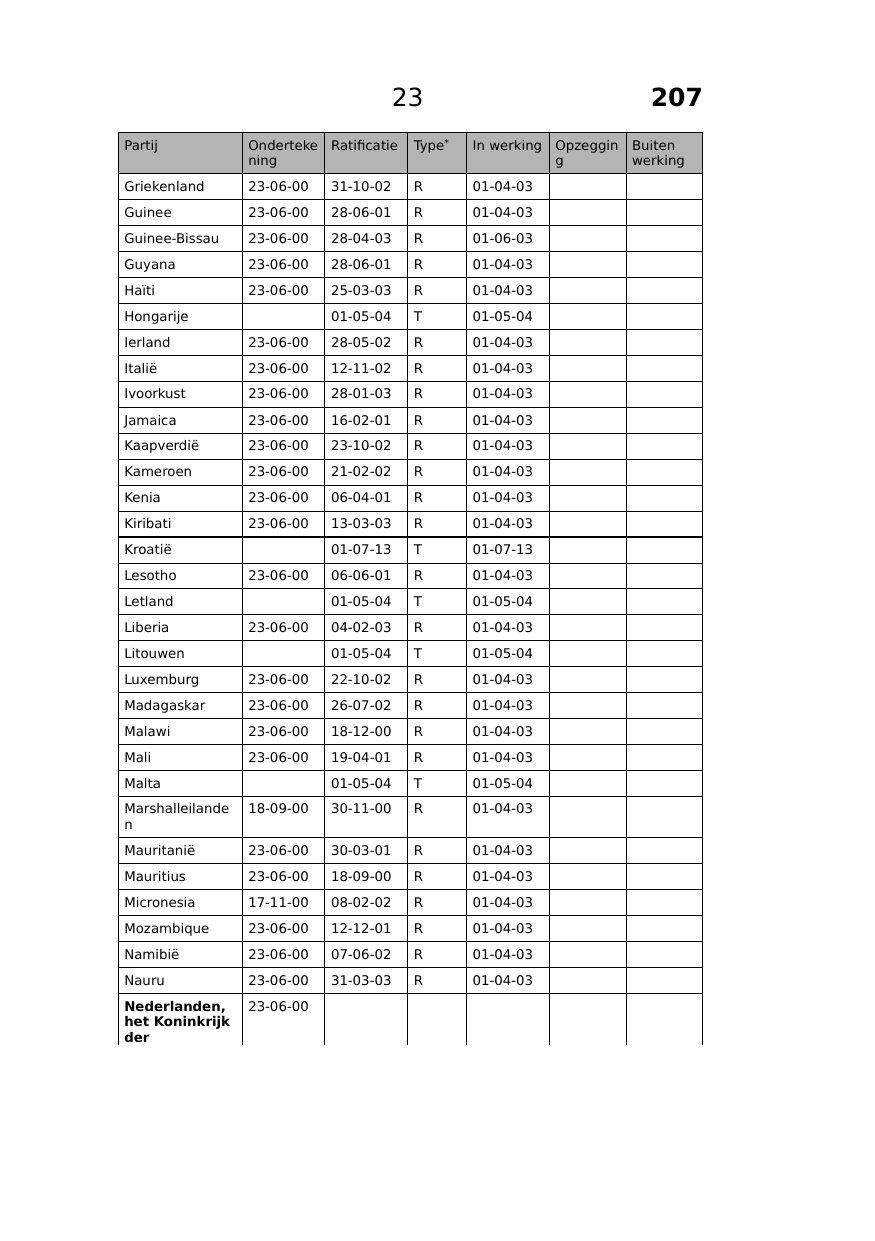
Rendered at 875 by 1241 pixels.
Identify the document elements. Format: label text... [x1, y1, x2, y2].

table_cell [243, 641, 324, 666]
table_cell 23-06-00 [243, 916, 324, 941]
table_cell [627, 564, 702, 588]
table_cell [550, 641, 626, 666]
table_cell [627, 890, 702, 915]
table_cell [627, 434, 702, 459]
table_cell 01-04-03 [467, 719, 549, 744]
table_cell 13-03-03 [325, 512, 407, 536]
table_header Type* [408, 133, 466, 173]
table_cell 01-04-03 [467, 512, 549, 536]
table_cell [627, 719, 702, 744]
table_cell 01-04-03 [467, 745, 549, 770]
table_cell 01-04-03 [467, 864, 549, 889]
table_header Buiten werking [627, 133, 702, 173]
table_cell [550, 745, 626, 770]
table_cell [550, 356, 626, 381]
table_cell Nauru [119, 968, 242, 993]
table_cell [627, 589, 702, 614]
table_cell [627, 356, 702, 381]
table_cell 23-10-02 [325, 434, 407, 459]
table_cell 23-06-00 [243, 745, 324, 770]
table_cell R [408, 564, 466, 588]
table_cell T [408, 304, 466, 329]
table_cell 23-06-00 [243, 434, 324, 459]
table_cell 23-06-00 [243, 667, 324, 692]
table_cell 28-01-03 [325, 382, 407, 407]
table_cell 12-11-02 [325, 356, 407, 381]
table_cell [550, 408, 626, 433]
table_cell 01-07-13 [325, 538, 407, 562]
table_cell [325, 994, 407, 1045]
table_cell 23-06-00 [243, 278, 324, 303]
table_cell [627, 382, 702, 407]
table_cell [550, 460, 626, 484]
table_cell 07-06-02 [325, 942, 407, 967]
table_cell T [408, 538, 466, 562]
table_cell 23-06-00 [243, 693, 324, 718]
table_cell Jamaica [119, 408, 242, 433]
table_cell R [408, 890, 466, 915]
table_cell R [408, 512, 466, 536]
table_cell R [408, 968, 466, 993]
table_cell [627, 942, 702, 967]
table_cell Luxemburg [119, 667, 242, 692]
table_cell [550, 719, 626, 744]
table_header In werking [467, 133, 549, 173]
table_cell [550, 252, 626, 277]
table_cell [550, 434, 626, 459]
table_cell Mozambique [119, 916, 242, 941]
table_cell Haïti [119, 278, 242, 303]
table_cell R [408, 838, 466, 863]
table_cell [627, 226, 702, 251]
table_cell [550, 864, 626, 889]
table_cell 23-06-00 [243, 330, 324, 355]
table_header Partij [119, 133, 242, 173]
table_cell [627, 252, 702, 277]
table_cell [550, 330, 626, 355]
table_cell 01-04-03 [467, 486, 549, 511]
table_cell 26-07-02 [325, 693, 407, 718]
table_cell Namibië [119, 942, 242, 967]
table_cell R [408, 916, 466, 941]
table_cell [550, 994, 626, 1045]
table_cell Lesotho [119, 564, 242, 588]
table_cell [550, 512, 626, 536]
table_cell Kaapverdië [119, 434, 242, 459]
table_cell [627, 615, 702, 640]
table_cell [550, 564, 626, 588]
table_cell [243, 538, 324, 562]
table_cell 22-10-02 [325, 667, 407, 692]
table_cell T [408, 589, 466, 614]
table_cell R [408, 330, 466, 355]
table_cell 23-06-00 [243, 200, 324, 225]
table_cell [243, 304, 324, 329]
table_cell Letland [119, 589, 242, 614]
table_cell [627, 408, 702, 433]
table_cell 28-05-02 [325, 330, 407, 355]
table_cell 18-09-00 [243, 797, 324, 837]
table_cell 23-06-00 [243, 408, 324, 433]
table_cell R [408, 942, 466, 967]
table_cell R [408, 797, 466, 837]
table_cell R [408, 226, 466, 251]
table_cell 23-06-00 [243, 942, 324, 967]
table_cell 01-04-03 [467, 330, 549, 355]
table_cell 23-06-00 [243, 838, 324, 863]
table_cell Kenia [119, 486, 242, 511]
table_cell 01-04-03 [467, 916, 549, 941]
table_cell 01-04-03 [467, 174, 549, 199]
table_cell [627, 486, 702, 511]
table_cell 30-11-00 [325, 797, 407, 837]
table_cell Mali [119, 745, 242, 770]
table_cell 01-04-03 [467, 564, 549, 588]
table_cell 01-04-03 [467, 460, 549, 484]
table_cell [627, 460, 702, 484]
table_cell 25-03-03 [325, 278, 407, 303]
table_cell [627, 745, 702, 770]
table_cell [627, 838, 702, 863]
table_cell R [408, 460, 466, 484]
table_cell [550, 278, 626, 303]
table_cell [550, 615, 626, 640]
table_cell 31-03-03 [325, 968, 407, 993]
table_cell 01-04-03 [467, 252, 549, 277]
table_cell 23-06-00 [243, 356, 324, 381]
table_cell Ierland [119, 330, 242, 355]
table_cell R [408, 408, 466, 433]
table_cell 01-04-03 [467, 942, 549, 967]
table_cell Marshalleilanden [119, 797, 242, 837]
table_cell 23-06-00 [243, 460, 324, 484]
table_cell 01-05-04 [325, 641, 407, 666]
table_cell 01-05-04 [467, 771, 549, 796]
table_cell [627, 200, 702, 225]
table_cell R [408, 174, 466, 199]
table_cell [627, 797, 702, 837]
table_cell Kameroen [119, 460, 242, 484]
table_cell Malta [119, 771, 242, 796]
table_cell 16-02-01 [325, 408, 407, 433]
table_cell 01-04-03 [467, 615, 549, 640]
table_cell [550, 589, 626, 614]
table_cell [627, 174, 702, 199]
table_cell 23-06-00 [243, 994, 324, 1045]
table_cell 01-04-03 [467, 200, 549, 225]
table_cell [627, 864, 702, 889]
table_cell [550, 304, 626, 329]
table_cell 23-06-00 [243, 382, 324, 407]
table_cell 08-02-02 [325, 890, 407, 915]
table_cell 23-06-00 [243, 615, 324, 640]
table_cell [627, 693, 702, 718]
table_cell R [408, 434, 466, 459]
table_cell [467, 994, 549, 1045]
table_cell 01-05-04 [325, 304, 407, 329]
table_cell [627, 538, 702, 562]
table_cell 01-04-03 [467, 434, 549, 459]
table_cell [550, 942, 626, 967]
table_cell 23-06-00 [243, 512, 324, 536]
table_cell R [408, 382, 466, 407]
table_cell 23-06-00 [243, 252, 324, 277]
table_cell Micronesia [119, 890, 242, 915]
table_cell 01-05-04 [467, 589, 549, 614]
table_cell 01-07-13 [467, 538, 549, 562]
table_cell [550, 667, 626, 692]
table_cell [627, 512, 702, 536]
table_cell R [408, 615, 466, 640]
table_cell [550, 916, 626, 941]
table_cell 01-05-04 [467, 304, 549, 329]
table_cell 23-06-00 [243, 486, 324, 511]
table_cell 18-09-00 [325, 864, 407, 889]
table_cell Kiribati [119, 512, 242, 536]
table_cell [243, 771, 324, 796]
table_cell [550, 968, 626, 993]
table_cell [243, 589, 324, 614]
table_cell 23-06-00 [243, 968, 324, 993]
table_cell 01-05-04 [467, 641, 549, 666]
table_cell [550, 771, 626, 796]
table_cell R [408, 719, 466, 744]
table_cell 23-06-00 [243, 174, 324, 199]
table_cell [550, 797, 626, 837]
table_cell 06-06-01 [325, 564, 407, 588]
table_cell R [408, 693, 466, 718]
table_cell [550, 200, 626, 225]
table_cell R [408, 356, 466, 381]
table_cell 01-04-03 [467, 797, 549, 837]
table_cell R [408, 864, 466, 889]
table_cell 01-04-03 [467, 408, 549, 433]
table_cell 01-04-03 [467, 278, 549, 303]
table_cell [627, 330, 702, 355]
table_cell 01-06-03 [467, 226, 549, 251]
table_cell [627, 278, 702, 303]
table_cell [627, 771, 702, 796]
table_cell [627, 994, 702, 1045]
table_cell [550, 382, 626, 407]
table_cell 31-10-02 [325, 174, 407, 199]
table_cell 01-04-03 [467, 693, 549, 718]
table_cell [550, 838, 626, 863]
table_cell Madagaskar [119, 693, 242, 718]
table_cell [408, 994, 466, 1045]
table_header Opzegging [550, 133, 626, 173]
table_cell Kroatië [119, 538, 242, 562]
table_cell [627, 304, 702, 329]
table_cell [627, 641, 702, 666]
table_cell 01-05-04 [325, 771, 407, 796]
table_cell T [408, 641, 466, 666]
table_cell T [408, 771, 466, 796]
table_cell R [408, 486, 466, 511]
table_cell [550, 226, 626, 251]
table_cell Liberia [119, 615, 242, 640]
table_cell 28-06-01 [325, 200, 407, 225]
table_cell 18-12-00 [325, 719, 407, 744]
table_cell R [408, 667, 466, 692]
table_cell [550, 486, 626, 511]
table_cell R [408, 252, 466, 277]
table_cell R [408, 278, 466, 303]
table_cell 23-06-00 [243, 564, 324, 588]
table_cell 17-11-00 [243, 890, 324, 915]
table_cell R [408, 745, 466, 770]
table_cell 28-04-03 [325, 226, 407, 251]
table_cell Nederlanden, het Koninkrijk der [119, 994, 242, 1045]
table_cell Italië [119, 356, 242, 381]
table_header Ratificatie [325, 133, 407, 173]
table_cell 01-04-03 [467, 667, 549, 692]
table_cell 23-06-00 [243, 719, 324, 744]
table_cell [550, 693, 626, 718]
table_cell Griekenland [119, 174, 242, 199]
table_cell Malawi [119, 719, 242, 744]
table_cell 01-04-03 [467, 890, 549, 915]
table_cell Mauritanië [119, 838, 242, 863]
table_cell [627, 667, 702, 692]
table_cell 01-04-03 [467, 838, 549, 863]
table_cell 06-04-01 [325, 486, 407, 511]
table_cell Guinee-Bissau [119, 226, 242, 251]
table_header Ondertekening [243, 133, 324, 173]
table_cell 04-02-03 [325, 615, 407, 640]
table_cell 12-12-01 [325, 916, 407, 941]
table_cell 01-05-04 [325, 589, 407, 614]
table_cell [550, 890, 626, 915]
table_cell 01-04-03 [467, 356, 549, 381]
table_cell Mauritius [119, 864, 242, 889]
table_cell R [408, 200, 466, 225]
table_cell 01-04-03 [467, 968, 549, 993]
table_cell 23-06-00 [243, 226, 324, 251]
table_cell [550, 174, 626, 199]
table_cell 28-06-01 [325, 252, 407, 277]
table_cell [627, 916, 702, 941]
table_cell 23-06-00 [243, 864, 324, 889]
table_cell Ivoorkust [119, 382, 242, 407]
table_cell Guyana [119, 252, 242, 277]
table_cell 21-02-02 [325, 460, 407, 484]
table_cell Litouwen [119, 641, 242, 666]
table_cell 19-04-01 [325, 745, 407, 770]
table_cell Guinee [119, 200, 242, 225]
table_cell Hongarije [119, 304, 242, 329]
table_cell 01-04-03 [467, 382, 549, 407]
table_cell [550, 538, 626, 562]
table_cell [627, 968, 702, 993]
table_cell 30-03-01 [325, 838, 407, 863]
